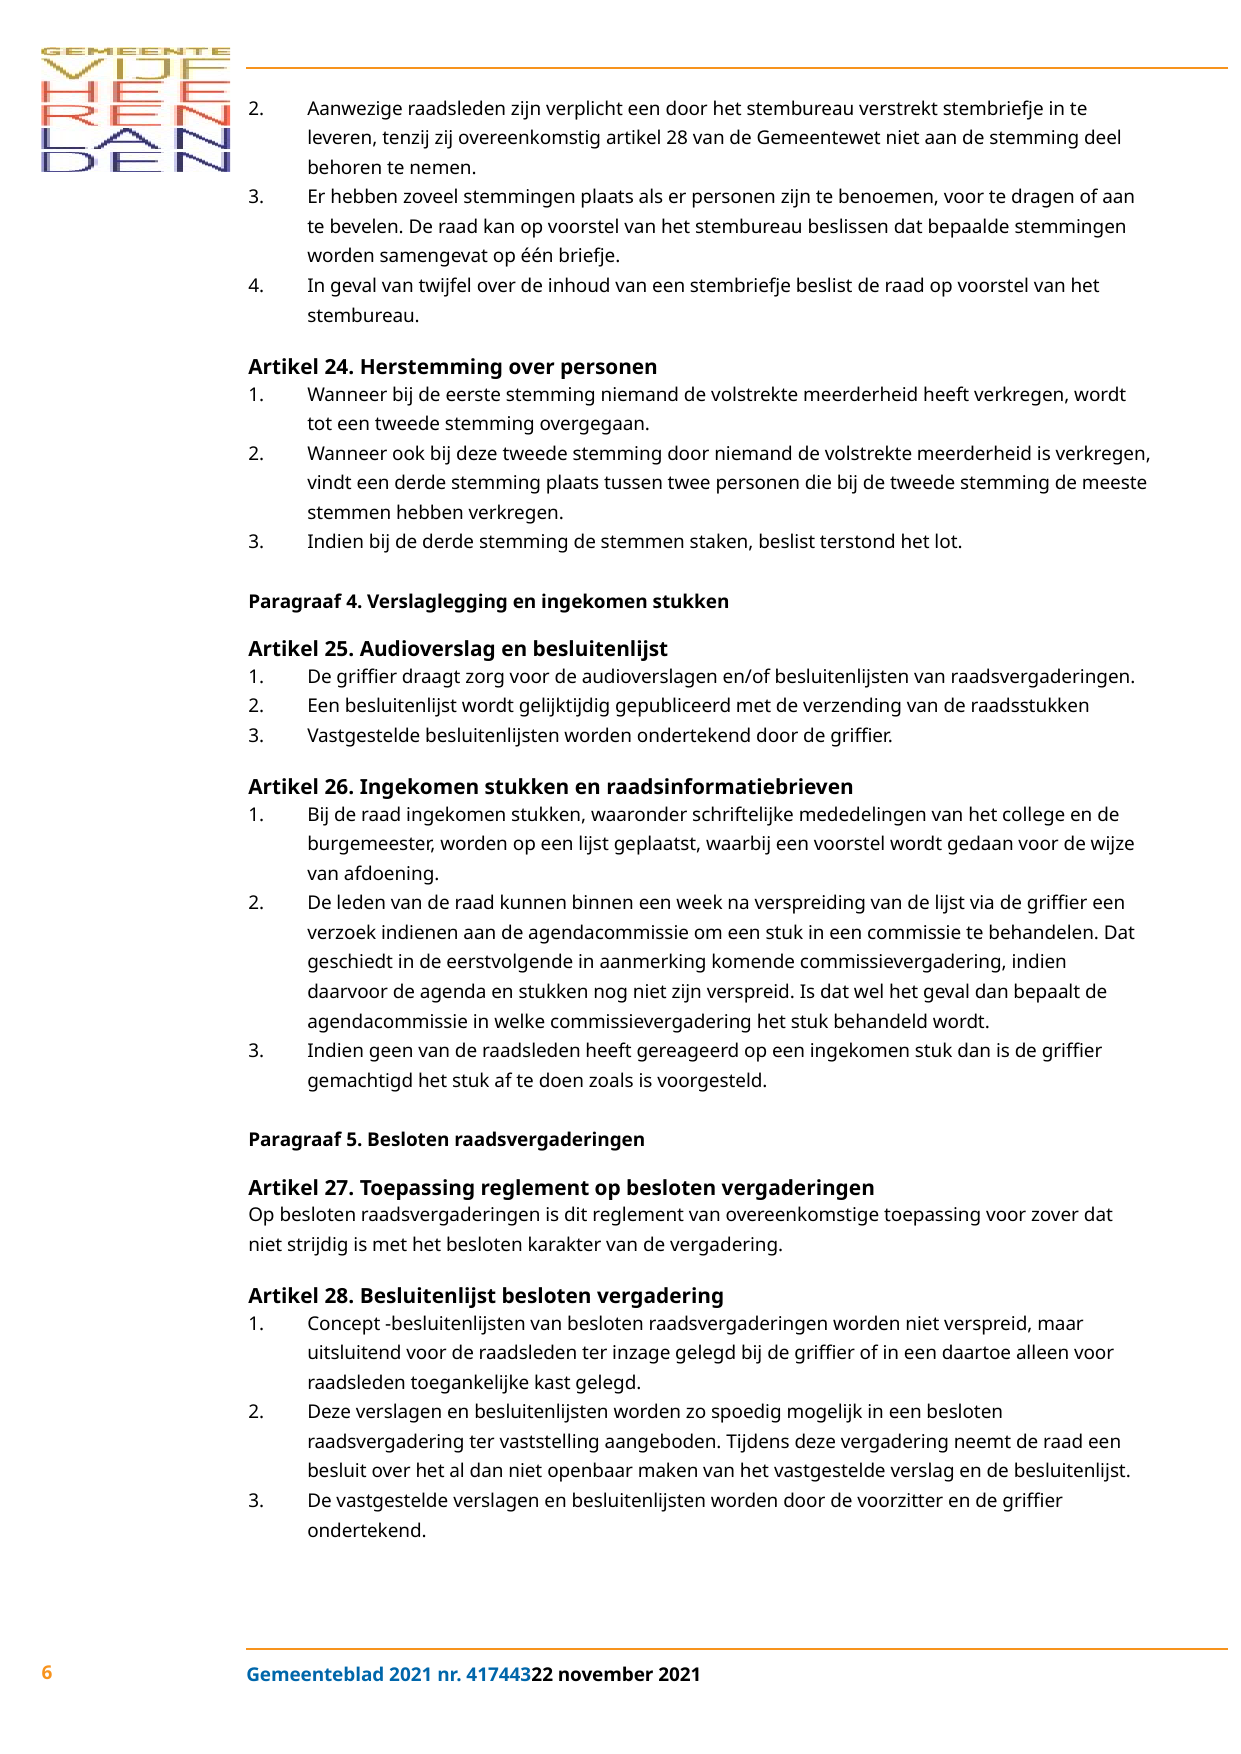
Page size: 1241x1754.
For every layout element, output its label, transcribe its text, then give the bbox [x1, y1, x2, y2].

list Wanneer ook bij deze tweede stemming door niemand de volstrekte meerderheid is verkregen, vindt een derde stemming plaats tussen twee personen die bij de tweede stemming de meeste stemmen hebben verkregen. [248, 440, 1152, 525]
text Artikel 27. Toepassing reglement op besloten vergaderingen [248, 1173, 1152, 1201]
text Paragraaf 4. Verslaglegging en ingekomen stukken [248, 588, 1152, 613]
list Concept -besluitenlijsten van besloten raadsvergaderingen worden niet verspreid, maar uitsluitend voor de raadsleden ter inzage gelegd bij de griffier of in een daartoe alleen voor raadsleden toegankelijke kast gelegd. [248, 1310, 1152, 1394]
list Bij de raad ingekomen stukken, waaronder schriftelijke mededelingen van het college en de burgemeester, worden op een lijst geplaatst, waarbij een voorstel wordt gedaan voor de wijze van afdoening. [248, 801, 1152, 886]
text Paragraaf 5. Besloten raadsvergaderingen [248, 1126, 1152, 1152]
list Indien bij de derde stemming de stemmen staken, beslist terstond het lot. [248, 529, 1152, 554]
text Artikel 24. Herstemming over personen [248, 352, 1152, 381]
list Deze verslagen en besluitenlijsten worden zo spoedig mogelijk in een besloten raadsvergadering ter vaststelling aangeboden. Tijdens deze vergadering neemt de raad een besluit over het al dan niet openbaar maken van het vastgestelde verslag en de besluitenlijst. [248, 1398, 1152, 1483]
text Artikel 26. Ingekomen stukken en raadsinformatiebrieven [248, 772, 1152, 801]
list De griffier draagt zorg voor de audioverslagen en/of besluitenlijsten van raadsvergaderingen. [248, 663, 1152, 688]
list Aanwezige raadsleden zijn verplicht een door het stembureau verstrekt stembriefje in te leveren, tenzij zij overeenkomstig artikel 28 van de Gemeentewet niet aan de stemming deel behoren te nemen. [248, 95, 1152, 180]
list De leden van de raad kunnen binnen een week na verspreiding van de lijst via de griffier een verzoek indienen aan de agendacommissie om een stuk in een commissie te behandelen. Dat geschiedt in de eerstvolgende in aanmerking komende commissievergadering, indien daarvoor de agenda en stukken nog niet zijn verspreid. Is dat wel het geval dan bepaalt de agendacommissie in welke commissievergadering het stuk behandeld wordt. [248, 889, 1152, 1034]
list In geval van twijfel over de inhoud van een stembriefje beslist de raad op voorstel van het stembureau. [248, 272, 1152, 328]
text Artikel 28. Besluitenlijst besloten vergadering [248, 1281, 1152, 1310]
text Artikel 25. Audioverslag en besluitenlijst [248, 634, 1152, 663]
list Er hebben zoveel stemmingen plaats als er personen zijn te benoemen, voor te dragen of aan te bevelen. De raad kan op voorstel van het stembureau beslissen dat bepaalde stemmingen worden samengevat op één briefje. [248, 183, 1152, 268]
list Vastgestelde besluitenlijsten worden ondertekend door de griffier. [248, 722, 1152, 748]
list Wanneer bij de eerste stemming niemand de volstrekte meerderheid heeft verkregen, wordt tot een tweede stemming overgegaan. [248, 381, 1152, 436]
picture [41, 47, 231, 172]
list Een besluitenlijst wordt gelijktijdig gepubliceerd met de verzending van de raadsstukken [248, 692, 1152, 718]
list De vastgestelde verslagen en besluitenlijsten worden door de voorzitter en de griffier ondertekend. [248, 1487, 1152, 1542]
list Indien geen van de raadsleden heeft gereageerd op een ingekomen stuk dan is de griffier gemachtigd het stuk af te doen zoals is voorgesteld. [248, 1037, 1152, 1093]
text Op besloten raadsvergaderingen is dit reglement van overeenkomstige toepassing voor zover dat niet strijdig is met het besloten karakter van de vergadering. [248, 1201, 1152, 1257]
